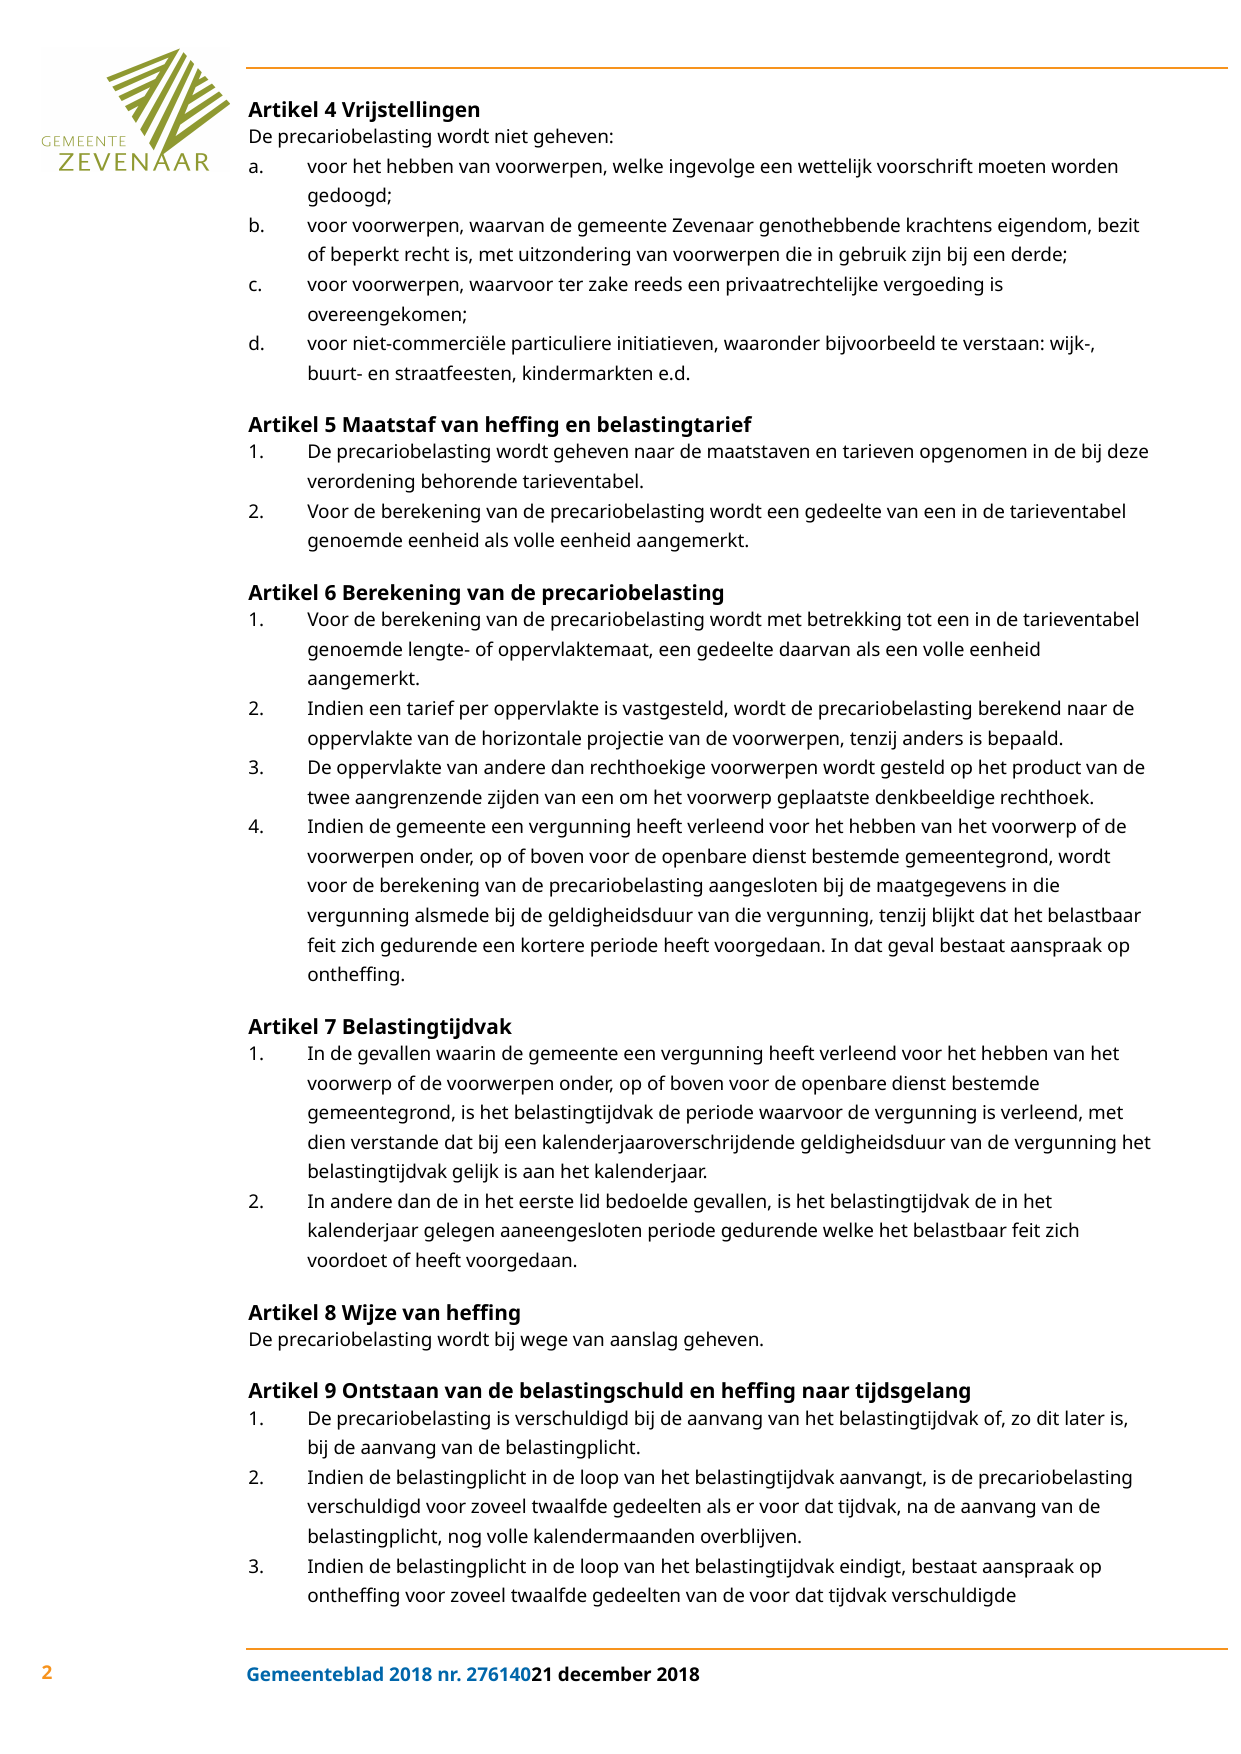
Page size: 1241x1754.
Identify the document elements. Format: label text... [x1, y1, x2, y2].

text Artikel 9 Ontstaan van de belastingschuld en heffing naar tijdsgelang [248, 1377, 1152, 1405]
list voor voorwerpen, waarvoor ter zake reeds een privaatrechtelijke vergoeding is overeengekomen; [248, 271, 1152, 326]
picture [41, 47, 231, 172]
text Artikel 5 Maatstaf van heffing en belastingtarief [248, 410, 1152, 439]
list In de gevallen waarin de gemeente een vergunning heeft verleend voor het hebben van het voorwerp of de voorwerpen onder, op of boven voor de openbare dienst bestemde gemeentegrond, is het belastingtijdvak de periode waarvoor de vergunning is verleend, met dien verstande dat bij een kalenderjaaroverschrijdende geldigheidsduur van de vergunning het belastingtijdvak gelijk is aan het kalenderjaar. [248, 1040, 1152, 1184]
text Artikel 8 Wijze van heffing [248, 1298, 1152, 1326]
text De precariobelasting wordt niet geheven: [248, 123, 1152, 149]
list voor niet-commerciële particuliere initiatieven, waaronder bijvoorbeeld te verstaan: wijk-, buurt- en straatfeesten, kindermarkten e.d. [248, 330, 1152, 386]
list In andere dan de in het eerste lid bedoelde gevallen, is het belastingtijdvak de in het kalenderjaar gelegen aaneengesloten periode gedurende welke het belastbaar feit zich voordoet of heeft voorgedaan. [248, 1188, 1152, 1273]
text Artikel 4 Vrijstellingen [248, 95, 1152, 123]
list Indien de gemeente een vergunning heeft verleend voor het hebben van het voorwerp of de voorwerpen onder, op of boven voor de openbare dienst bestemde gemeentegrond, wordt voor de berekening van de precariobelasting aangesloten bij de maatgegevens in die vergunning alsmede bij de geldigheidsduur van die vergunning, tenzij blijkt dat het belastbaar feit zich gedurende een kortere periode heeft voorgedaan. In dat geval bestaat aanspraak op ontheffing. [248, 813, 1152, 987]
text Artikel 7 Belastingtijdvak [248, 1012, 1152, 1040]
list Voor de berekening van de precariobelasting wordt een gedeelte van een in de tarieventabel genoemde eenheid als volle eenheid aangemerkt. [248, 498, 1152, 553]
list Indien een tarief per oppervlakte is vastgesteld, wordt de precariobelasting berekend naar de oppervlakte van de horizontale projectie van de voorwerpen, tenzij anders is bepaald. [248, 695, 1152, 750]
list De oppervlakte van andere dan rechthoekige voorwerpen wordt gesteld op het product van de twee aangrenzende zijden van een om het voorwerp geplaatste denkbeeldige rechthoek. [248, 754, 1152, 809]
list De precariobelasting is verschuldigd bij de aanvang van het belastingtijdvak of, zo dit later is, bij de aanvang van de belastingplicht. [248, 1405, 1152, 1460]
list voor voorwerpen, waarvan de gemeente Zevenaar genothebbende krachtens eigendom, bezit of beperkt recht is, met uitzondering van voorwerpen die in gebruik zijn bij een derde; [248, 212, 1152, 267]
list De precariobelasting wordt geheven naar de maatstaven en tarieven opgenomen in de bij deze verordening behorende tarieventabel. [248, 439, 1152, 494]
text Artikel 6 Berekening van de precariobelasting [248, 578, 1152, 606]
list voor het hebben van voorwerpen, welke ingevolge een wettelijk voorschrift moeten worden gedoogd; [248, 153, 1152, 208]
list Voor de berekening van de precariobelasting wordt met betrekking tot een in de tarieventabel genoemde lengte- of oppervlaktemaat, een gedeelte daarvan als een volle eenheid aangemerkt. [248, 606, 1152, 691]
text De precariobelasting wordt bij wege van aanslag geheven. [248, 1326, 1152, 1352]
list Indien de belastingplicht in de loop van het belastingtijdvak eindigt, bestaat aanspraak op ontheffing voor zoveel twaalfde gedeelten van de voor dat tijdvak verschuldigde [248, 1553, 1152, 1608]
list Indien de belastingplicht in de loop van het belastingtijdvak aanvangt, is de precariobelasting verschuldigd voor zoveel twaalfde gedeelten als er voor dat tijdvak, na de aanvang van de belastingplicht, nog volle kalendermaanden overblijven. [248, 1464, 1152, 1549]
